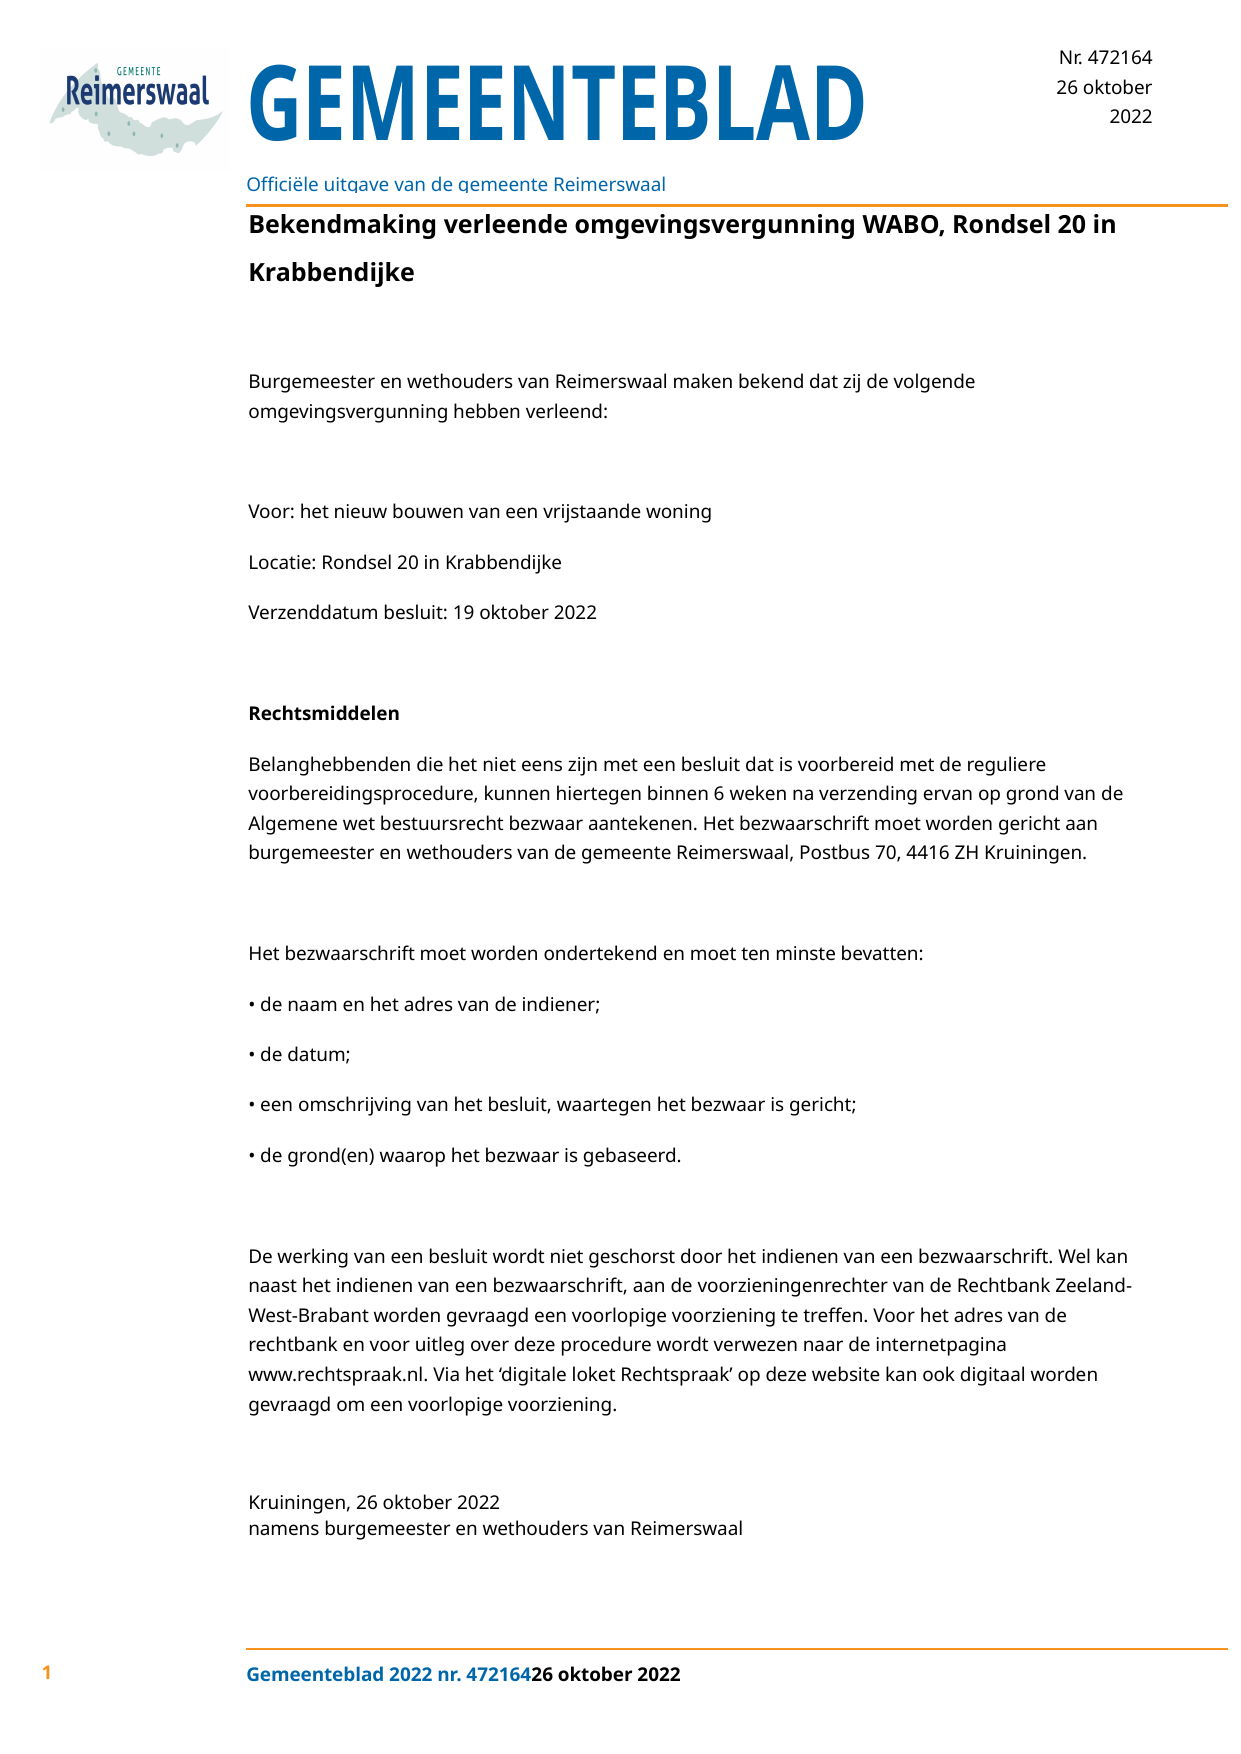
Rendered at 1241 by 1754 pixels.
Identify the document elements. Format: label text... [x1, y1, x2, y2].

text Voor: het nieuw bouwen van een vrijstaande woning [248, 499, 1152, 524]
text Verzenddatum besluit: 19 oktober 2022 [248, 599, 1152, 625]
text Rechtsmiddelen [248, 700, 1152, 726]
text Belanghebbenden die het niet eens zijn met een besluit dat is voorbereid met de reguliere voorbereidingsprocedure, kunnen hiertegen binnen 6 weken na verzending ervan op grond van de Algemene wet bestuursrecht bezwaar aantekenen. Het bezwaarschrift moet worden gericht aan burgemeester en wethouders van de gemeente Reimerswaal, Postbus 70, 4416 ZH Kruiningen. [248, 751, 1152, 865]
text Locatie: Rondsel 20 in Krabbendijke [248, 549, 1152, 575]
text Burgemeester en wethouders van Reimerswaal maken bekend dat zij de volgende omgevingsvergunning hebben verleend: [248, 368, 1152, 424]
text • een omschrijving van het besluit, waartegen het bezwaar is gericht; [248, 1092, 1152, 1117]
text • de naam en het adres van de indiener; [248, 991, 1152, 1017]
text • de datum; [248, 1041, 1152, 1067]
text De werking van een besluit wordt niet geschorst door het indienen van een bezwaarschrift. Wel kan naast het indienen van een bezwaarschrift, aan de voorzieningenrechter van de Rechtbank Zeeland-West-Brabant worden gevraagd een voorlopige voorziening te treffen. Voor het adres van de rechtbank en voor uitleg over deze procedure wordt verwezen naar de internetpagina www.rechtspraak.nl. Via het ‘digitale loket Rechtspraak’ op deze website kan ook digitaal worden gevraagd om een voorlopige voorziening. [248, 1243, 1152, 1417]
text • de grond(en) waarop het bezwaar is gebaseerd. [248, 1142, 1152, 1168]
text Kruiningen, 26 oktober 2022 [248, 1489, 1152, 1515]
picture [41, 47, 231, 172]
text Bekendmaking verleende omgevingsvergunning WABO, Rondsel 20 in Krabbendijke [248, 207, 1152, 288]
text Het bezwaarschrift moet worden ondertekend en moet ten minste bevatten: [248, 940, 1152, 966]
text namens burgemeester en wethouders van Reimerswaal [248, 1515, 1152, 1541]
